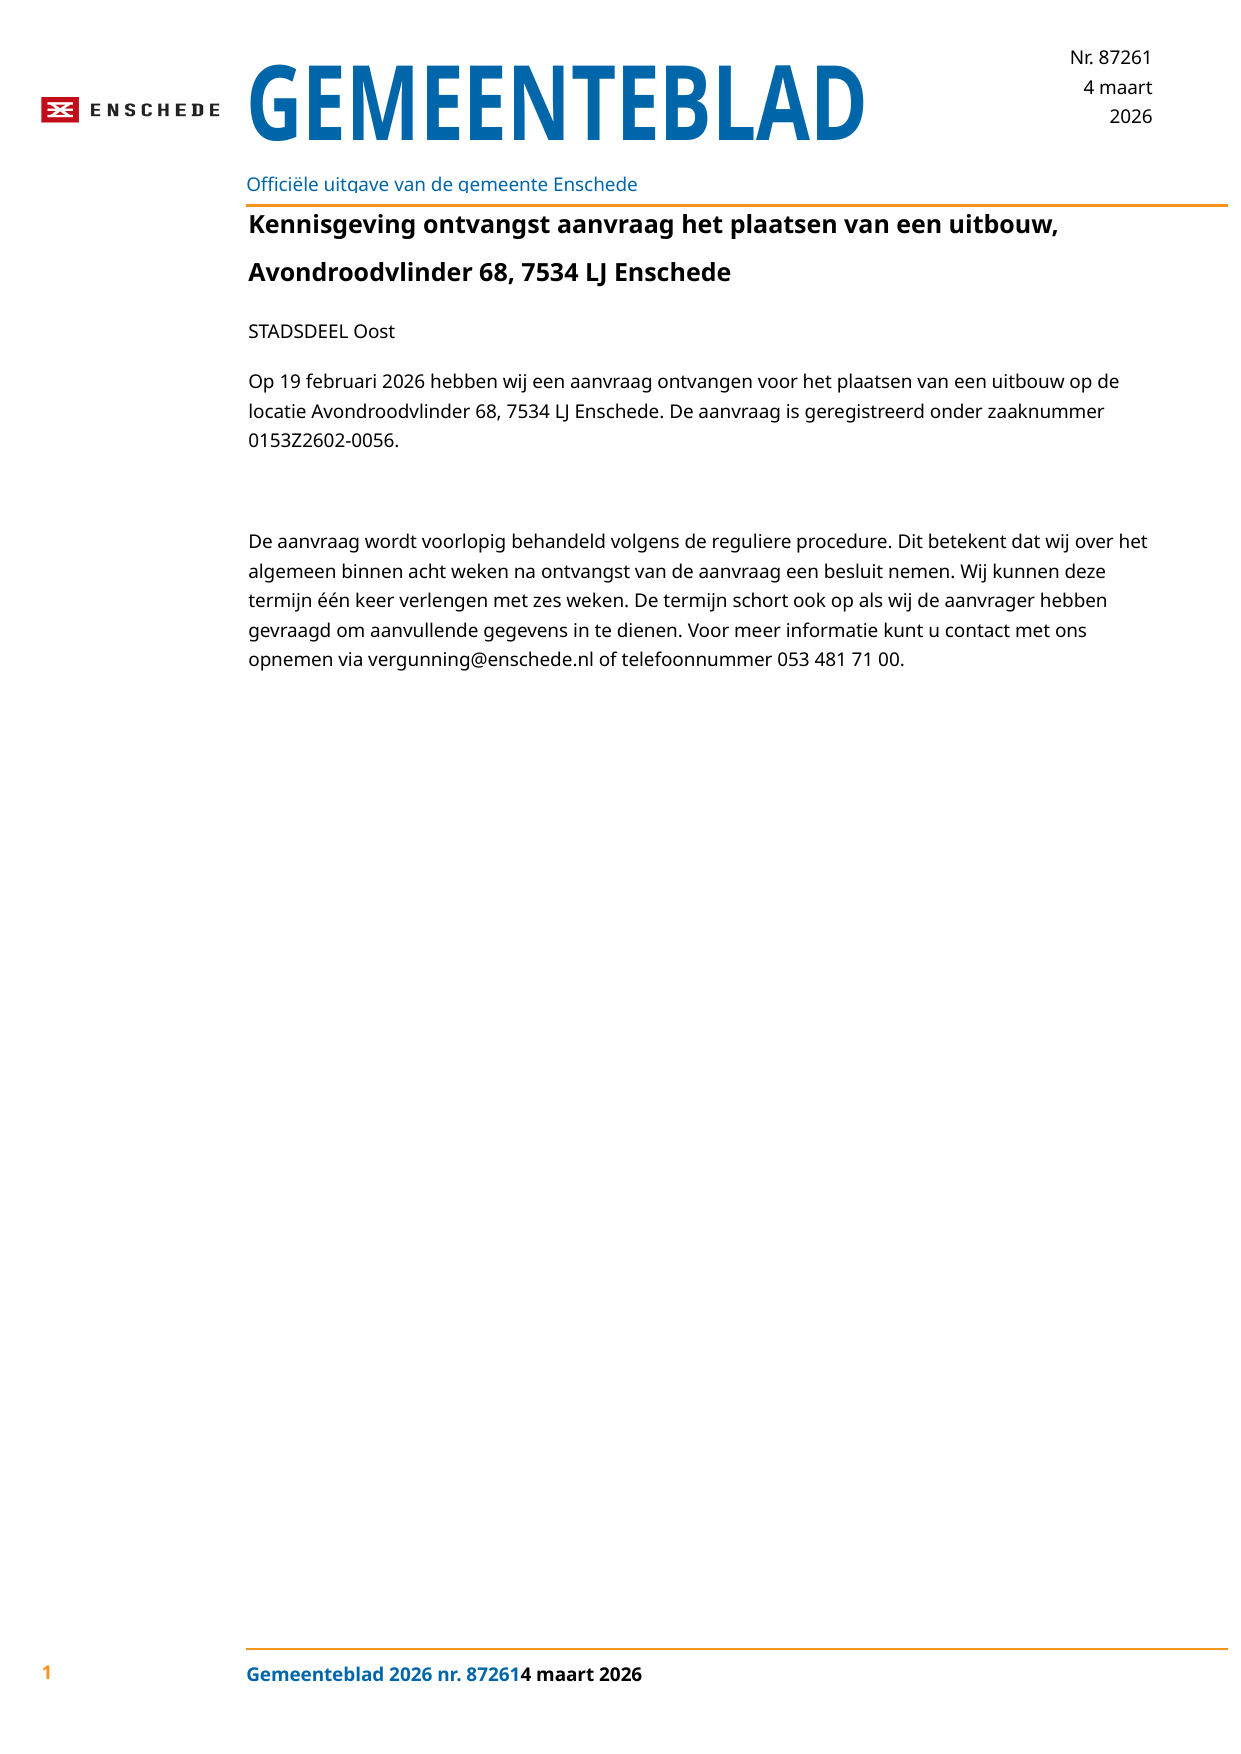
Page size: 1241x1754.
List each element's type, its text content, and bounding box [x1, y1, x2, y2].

text STADSDEEL Oost [248, 318, 1152, 344]
picture [41, 47, 231, 172]
text De aanvraag wordt voorlopig behandeld volgens de reguliere procedure. Dit betekent dat wij over het algemeen binnen acht weken na ontvangst van de aanvraag een besluit nemen. Wij kunnen deze termijn één keer verlengen met zes weken. De termijn schort ook op als wij de aanvrager hebben gevraagd om aanvullende gegevens in te dienen. Voor meer informatie kunt u contact met ons opnemen via vergunning@enschede.nl of telefoonnummer 053 481 71 00. [248, 528, 1152, 672]
text Op 19 februari 2026 hebben wij een aanvraag ontvangen voor het plaatsen van een uitbouw op de locatie Avondroodvlinder 68, 7534 LJ Enschede. De aanvraag is geregistreerd onder zaaknummer 0153Z2602-0056. [248, 368, 1152, 453]
text Kennisgeving ontvangst aanvraag het plaatsen van een uitbouw, Avondroodvlinder 68, 7534 LJ Enschede [248, 207, 1152, 288]
